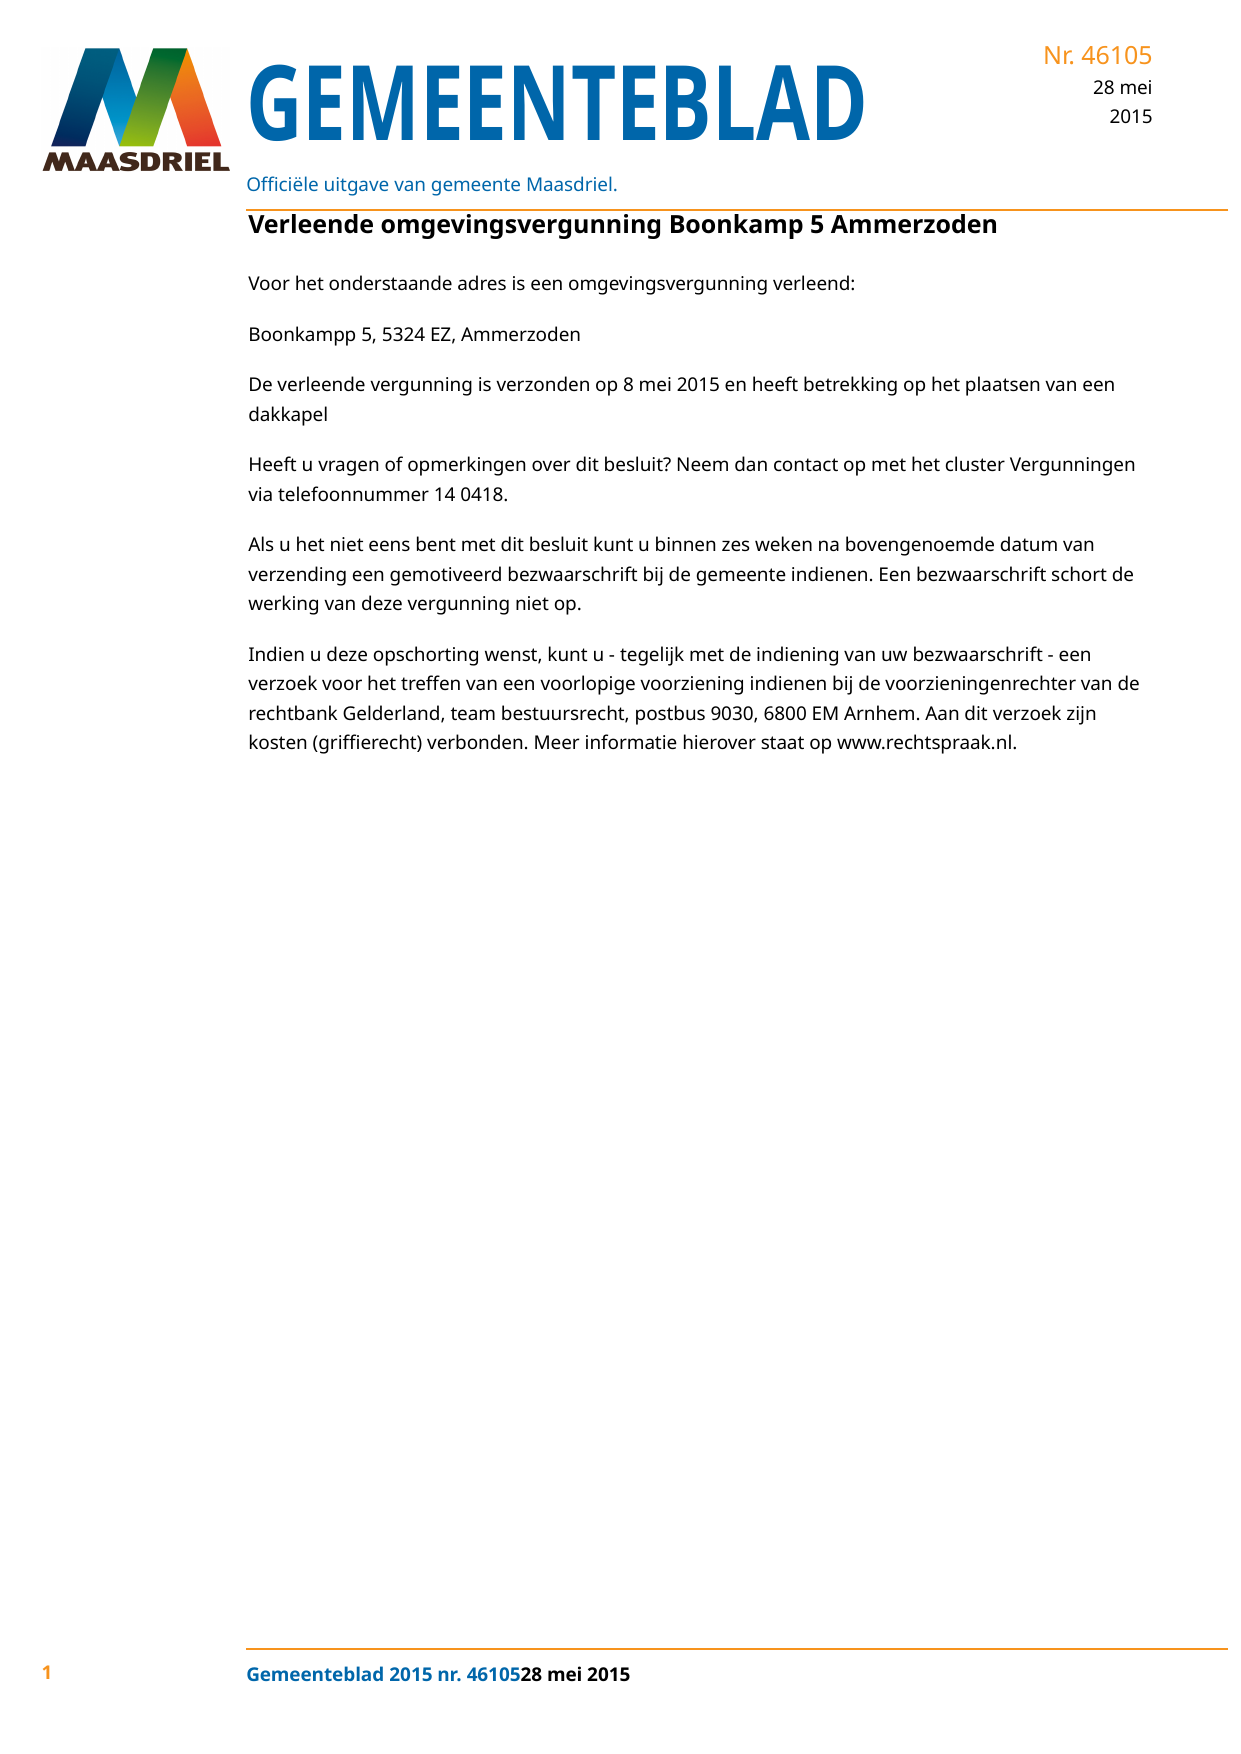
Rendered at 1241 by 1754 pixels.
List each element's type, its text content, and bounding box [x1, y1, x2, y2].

picture [41, 47, 231, 172]
text De verleende vergunning is verzonden op 8 mei 2015 en heeft betrekking op het plaatsen van een dakkapel [248, 371, 1152, 426]
text Indien u deze opschorting wenst, kunt u - tegelijk met de indiening van uw bezwaarschrift - een verzoek voor het treffen van een voorlopige voorziening indienen bij de voorzieningenrechter van de rechtbank Gelderland, team bestuursrecht, postbus 9030, 6800 EM Arnhem. Aan dit verzoek zijn kosten (griffierecht) verbonden. Meer informatie hierover staat op www.rechtspraak.nl. [248, 641, 1152, 755]
text Heeft u vragen of opmerkingen over dit besluit? Neem dan contact op met het cluster Vergunningen via telefoonnummer 14 0418. [248, 451, 1152, 506]
text Verleende omgevingsvergunning Boonkamp 5 Ammerzoden [248, 211, 1152, 241]
text Voor het onderstaande adres is een omgevingsvergunning verleend: [248, 270, 1152, 296]
text Als u het niet eens bent met dit besluit kunt u binnen zes weken na bovengenoemde datum van verzending een gemotiveerd bezwaarschrift bij de gemeente indienen. Een bezwaarschrift schort de werking van deze vergunning niet op. [248, 531, 1152, 616]
text Boonkampp 5, 5324 EZ, Ammerzoden [248, 321, 1152, 346]
